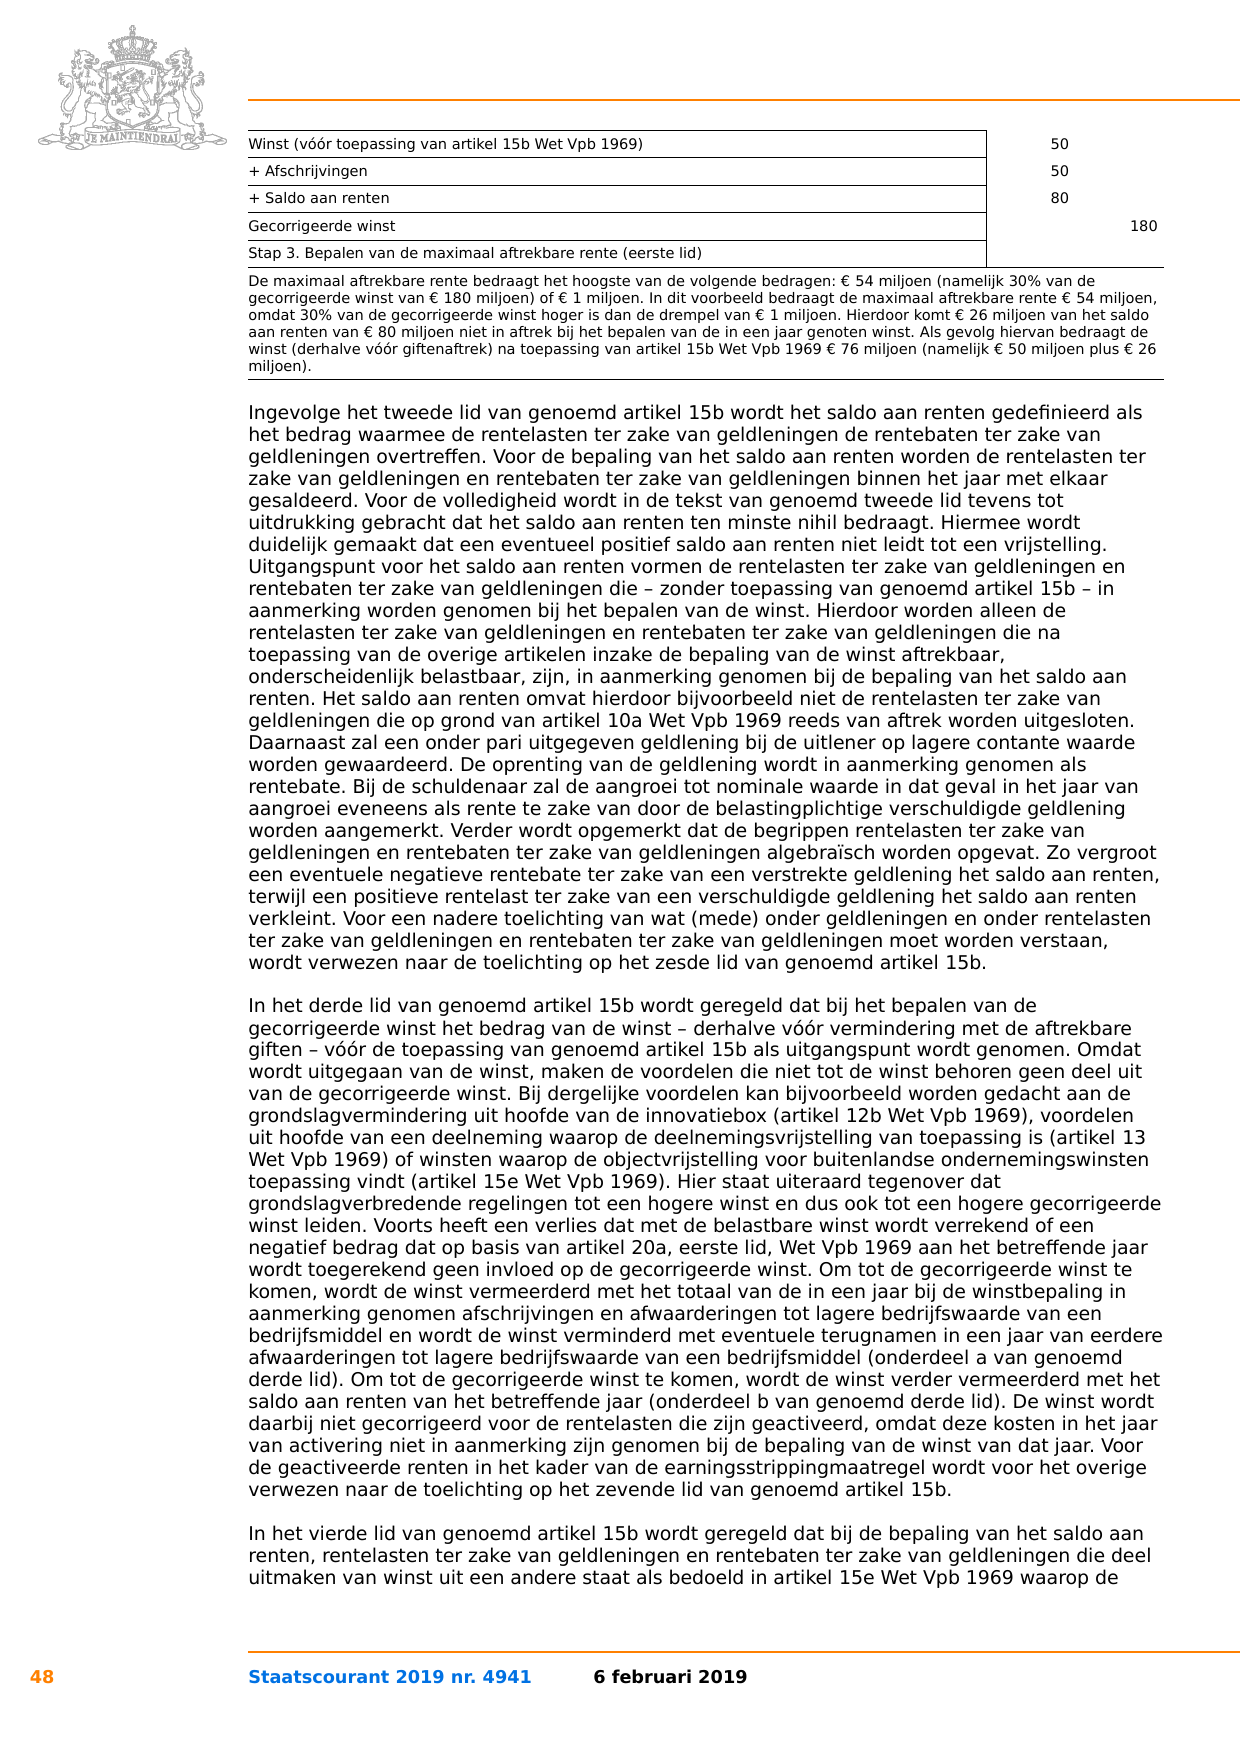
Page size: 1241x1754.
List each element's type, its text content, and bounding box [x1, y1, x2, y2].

text Ingevolge het tweede lid van genoemd artikel 15b wordt het saldo aan renten gedefinieerd als het bedrag waarmee de rentelasten ter zake van geldleningen de rentebaten ter zake van geldleningen overtreffen. Voor de bepaling van het saldo aan renten worden de rentelasten ter zake van geldleningen en rentebaten ter zake van geldleningen binnen het jaar met elkaar gesaldeerd. Voor de volledigheid wordt in de tekst van genoemd tweede lid tevens tot uitdrukking gebracht dat het saldo aan renten ten minste nihil bedraagt. Hiermee wordt duidelijk gemaakt dat een eventueel positief saldo aan renten niet leidt tot een vrijstelling. Uitgangspunt voor het saldo aan renten vormen de rentelasten ter zake van geldleningen en rentebaten ter zake van geldleningen die – zonder toepassing van genoemd artikel 15b – in aanmerking worden genomen bij het bepalen van de winst. Hierdoor worden alleen de rentelasten ter zake van geldleningen en rentebaten ter zake van geldleningen die na toepassing van de overige artikelen inzake de bepaling van de winst aftrekbaar, onderscheidenlijk belastbaar, zijn, in aanmerking genomen bij de bepaling van het saldo aan renten. Het saldo aan renten omvat hierdoor bijvoorbeeld niet de rentelasten ter zake van geldleningen die op grond van artikel 10a Wet Vpb 1969 reeds van aftrek worden uitgesloten. Daarnaast zal een onder pari uitgegeven geldlening bij de uitlener op lagere contante waarde worden gewaardeerd. De oprenting van de geldlening wordt in aanmerking genomen als rentebate. Bij de schuldenaar zal de aangroei tot nominale waarde in dat geval in het jaar van aangroei eveneens als rente te zake van door de belastingplichtige verschuldigde geldlening worden aangemerkt. Verder wordt opgemerkt dat de begrippen rentelasten ter zake van geldleningen en rentebaten ter zake van geldleningen algebraïsch worden opgevat. Zo vergroot een eventuele negatieve rentebate ter zake van een verstrekte geldlening het saldo aan renten, terwijl een positieve rentelast ter zake van een verschuldigde geldlening het saldo aan renten verkleint. Voor een nadere toelichting van wat (mede) onder geldleningen en onder rentelasten ter zake van geldleningen en rentebaten ter zake van geldleningen moet worden verstaan, wordt verwezen naar de toelichting op het zesde lid van genoemd artikel 15b. [248, 402, 1163, 973]
table_cell Gecorrigeerde winst [248, 213, 986, 239]
table_cell 180 [1075, 212, 1163, 239]
text In het derde lid van genoemd artikel 15b wordt geregeld dat bij het bepalen van de gecorrigeerde winst het bedrag van de winst – derhalve vóór vermindering met de aftrekbare giften – vóór de toepassing van genoemd artikel 15b als uitgangspunt wordt genomen. Omdat wordt uitgegaan van de winst, maken de voordelen die niet tot de winst behoren geen deel uit van de gecorrigeerde winst. Bij dergelijke voordelen kan bijvoorbeeld worden gedacht aan de grondslagvermindering uit hoofde van de innovatiebox (artikel 12b Wet Vpb 1969), voordelen uit hoofde van een deelneming waarop de deelnemingsvrijstelling van toepassing is (artikel 13 Wet Vpb 1969) of winsten waarop de objectvrijstelling voor buitenlandse ondernemingswinsten toepassing vindt (artikel 15e Wet Vpb 1969). Hier staat uiteraard tegenover dat grondslagverbredende regelingen tot een hogere winst en dus ook tot een hogere gecorrigeerde winst leiden. Voorts heeft een verlies dat met de belastbare winst wordt verrekend of een negatief bedrag dat op basis van artikel 20a, eerste lid, Wet Vpb 1969 aan het betreffende jaar wordt toegerekend geen invloed op de gecorrigeerde winst. Om tot de gecorrigeerde winst te komen, wordt de winst vermeerderd met het totaal van de in een jaar bij de winstbepaling in aanmerking genomen afschrijvingen en afwaarderingen tot lagere bedrijfswaarde van een bedrijfsmiddel en wordt de winst verminderd met eventuele terugnamen in een jaar van eerdere afwaarderingen tot lagere bedrijfswaarde van een bedrijfsmiddel (onderdeel a van genoemd derde lid). Om tot de gecorrigeerde winst te komen, wordt de winst verder vermeerderd met het saldo aan renten van het betreffende jaar (onderdeel b van genoemd derde lid). De winst wordt daarbij niet gecorrigeerd voor de rentelasten die zijn geactiveerd, omdat deze kosten in het jaar van activering niet in aanmerking zijn genomen bij de bepaling van de winst van dat jaar. Voor de geactiveerde renten in het kader van de earningsstrippingmaatregel wordt voor het overige verwezen naar de toelichting op het zevende lid van genoemd artikel 15b. [248, 995, 1163, 1501]
table_cell [987, 240, 1075, 267]
table_cell + Saldo aan renten [248, 186, 986, 212]
table_cell [1075, 130, 1163, 157]
table_cell 50 [987, 157, 1075, 185]
picture [38, 25, 227, 150]
table_cell Stap 3. Bepalen van de maximaal aftrekbare rente (eerste lid) [248, 241, 986, 267]
table_cell De maximaal aftrekbare rente bedraagt het hoogste van de volgende bedragen: € 54 miljoen (namelijk 30% van de gecorrigeerde winst van € 180 miljoen) of € 1 miljoen. In dit voorbeeld bedraagt de maximaal aftrekbare rente € 54 miljoen, omdat 30% van de gecorrigeerde winst hoger is dan de drempel van € 1 miljoen. Hierdoor komt € 26 miljoen van het saldo aan renten van € 80 miljoen niet in aftrek bij het bepalen van de in een jaar genoten winst. Als gevolg hiervan bedraagt de winst (derhalve vóór giftenaftrek) na toepassing van artikel 15b Wet Vpb 1969 € 76 miljoen (namelijk € 50 miljoen plus € 26 miljoen). [248, 268, 1163, 379]
table_cell 50 [987, 130, 1075, 157]
table_cell [1075, 157, 1163, 185]
table_cell [1075, 185, 1163, 212]
table_cell [1075, 240, 1163, 267]
table_cell Winst (vóór toepassing van artikel 15b Wet Vpb 1969) [248, 131, 986, 157]
table_cell 80 [987, 185, 1075, 212]
table_cell [987, 212, 1075, 239]
text In het vierde lid van genoemd artikel 15b wordt geregeld dat bij de bepaling van het saldo aan renten, rentelasten ter zake van geldleningen en rentebaten ter zake van geldleningen die deel uitmaken van winst uit een andere staat als bedoeld in artikel 15e Wet Vpb 1969 waarop de [248, 1523, 1163, 1589]
table_cell + Afschrijvingen [248, 158, 986, 185]
